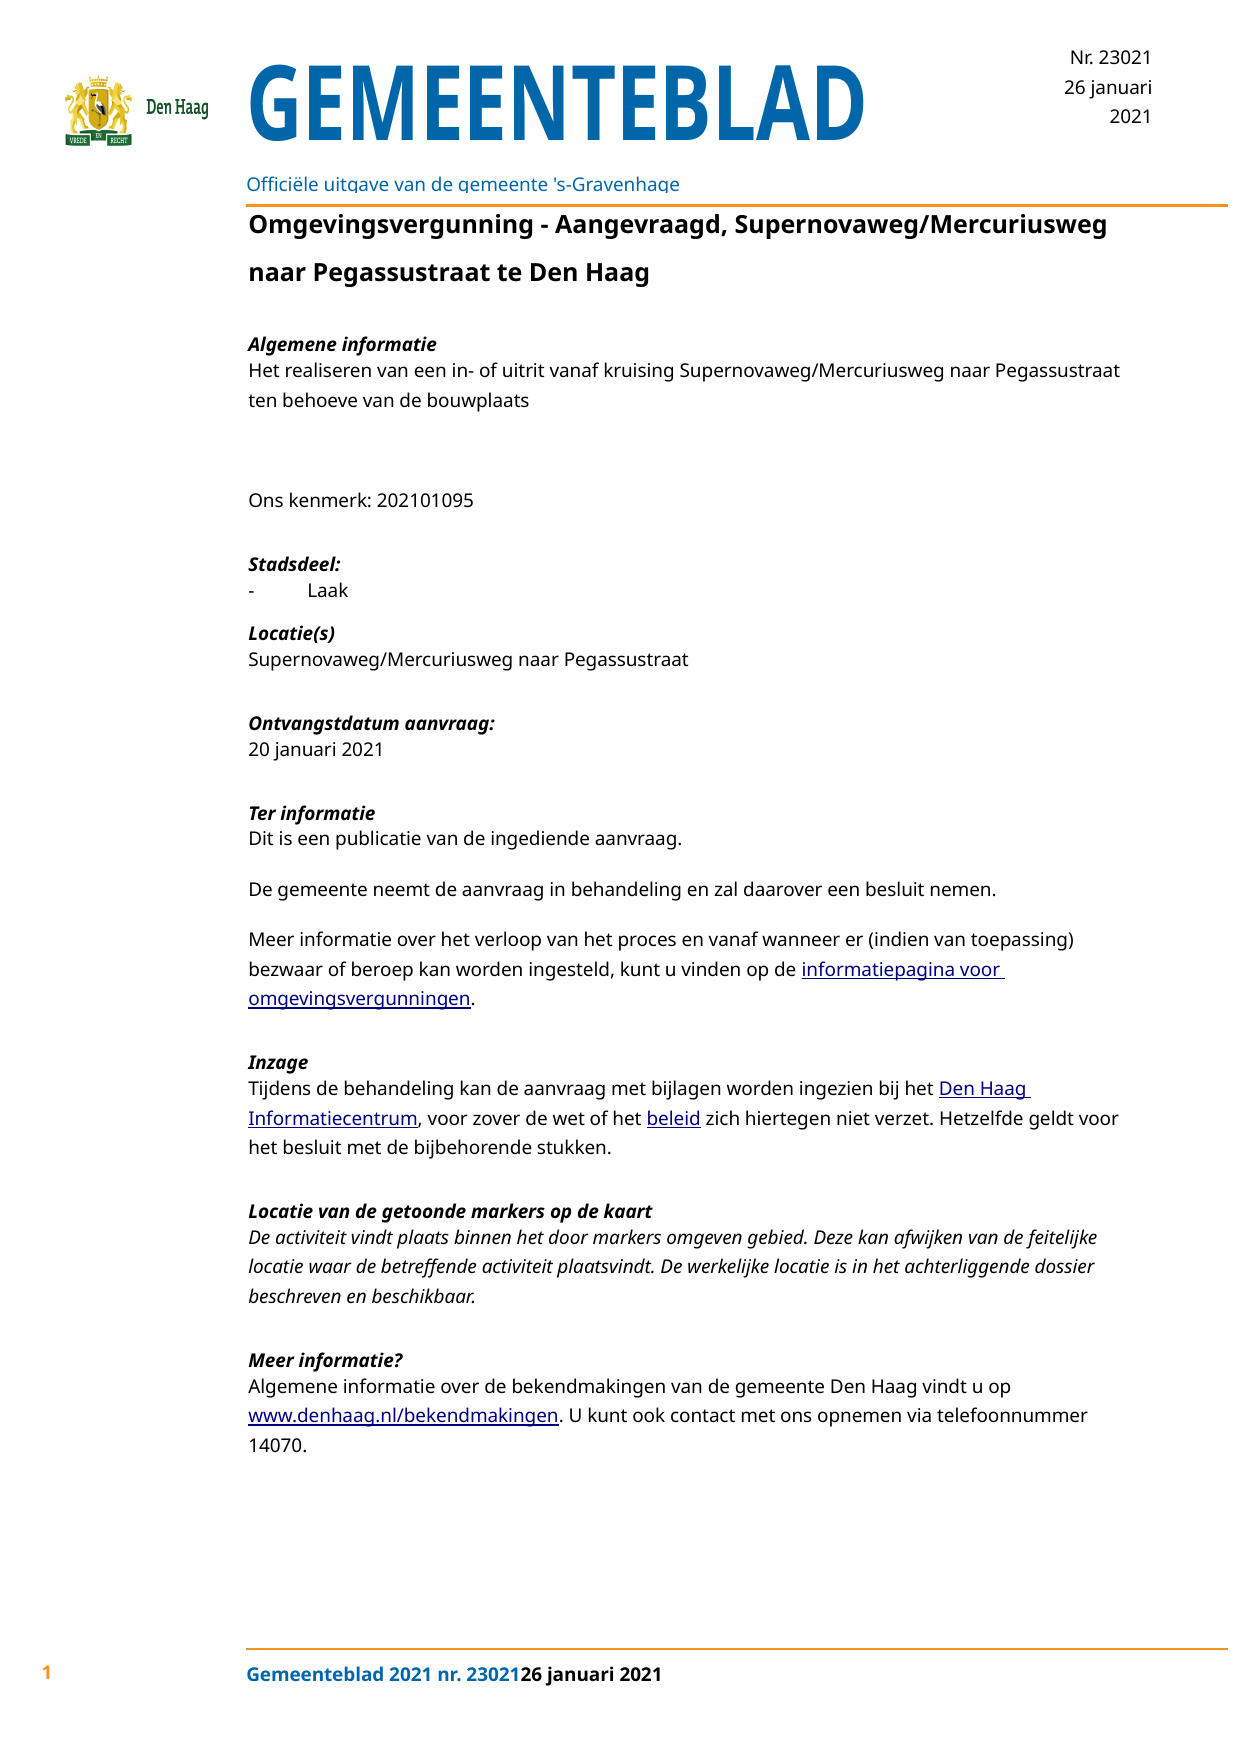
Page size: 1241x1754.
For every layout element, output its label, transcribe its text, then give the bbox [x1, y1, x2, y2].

text Tijdens de behandeling kan de aanvraag met bijlagen worden ingezien bij het Den Haag Informatiecentrum, voor zover de wet of het beleid zich hiertegen niet verzet. Hetzelfde geldt voor het besluit met de bijbehorende stukken. [248, 1075, 1152, 1160]
text Ter informatie [248, 800, 1152, 826]
text De gemeente neemt de aanvraag in behandeling en zal daarover een besluit nemen. [248, 876, 1152, 902]
text Omgevingsvergunning - Aangevraagd, Supernovaweg/Mercuriusweg naar Pegassustraat te Den Haag [248, 207, 1152, 288]
text Inzage [248, 1049, 1152, 1075]
text Algemene informatie over de bekendmakingen van de gemeente Den Haag vindt u op www.denhaag.nl/bekendmakingen. U kunt ook contact met ons opnemen via telefoonnummer 14070. [248, 1373, 1152, 1458]
text Ons kenmerk: 202101095 [248, 488, 1152, 513]
text De activiteit vindt plaats binnen het door markers omgeven gebied. Deze kan afwijken van de feitelijke locatie waar de betreffende activiteit plaatsvindt. De werkelijke locatie is in het achterliggende dossier beschreven en beschikbaar. [248, 1224, 1152, 1309]
text 20 januari 2021 [248, 736, 1152, 762]
text Het realiseren van een in- of uitrit vanaf kruising Supernovaweg/Mercuriusweg naar Pegassustraat ten behoeve van de bouwplaats [248, 357, 1152, 412]
text Ontvangstdatum aanvraag: [248, 710, 1152, 736]
text Dit is een publicatie van de ingediende aanvraag. [248, 826, 1152, 851]
text Supernovaweg/Mercuriusweg naar Pegassustraat [248, 646, 1152, 672]
picture [41, 47, 231, 172]
text Locatie(s) [248, 620, 1152, 646]
list Laak [248, 577, 1152, 603]
text Meer informatie? [248, 1347, 1152, 1373]
text Meer informatie over het verloop van het proces en vanaf wanneer er (indien van toepassing) bezwaar of beroep kan worden ingesteld, kunt u vinden op de informatiepagina voor omgevingsvergunningen. [248, 926, 1152, 1011]
text Locatie van de getoonde markers op de kaart [248, 1198, 1152, 1224]
text Algemene informatie [248, 331, 1152, 357]
text Stadsdeel: [248, 552, 1152, 577]
